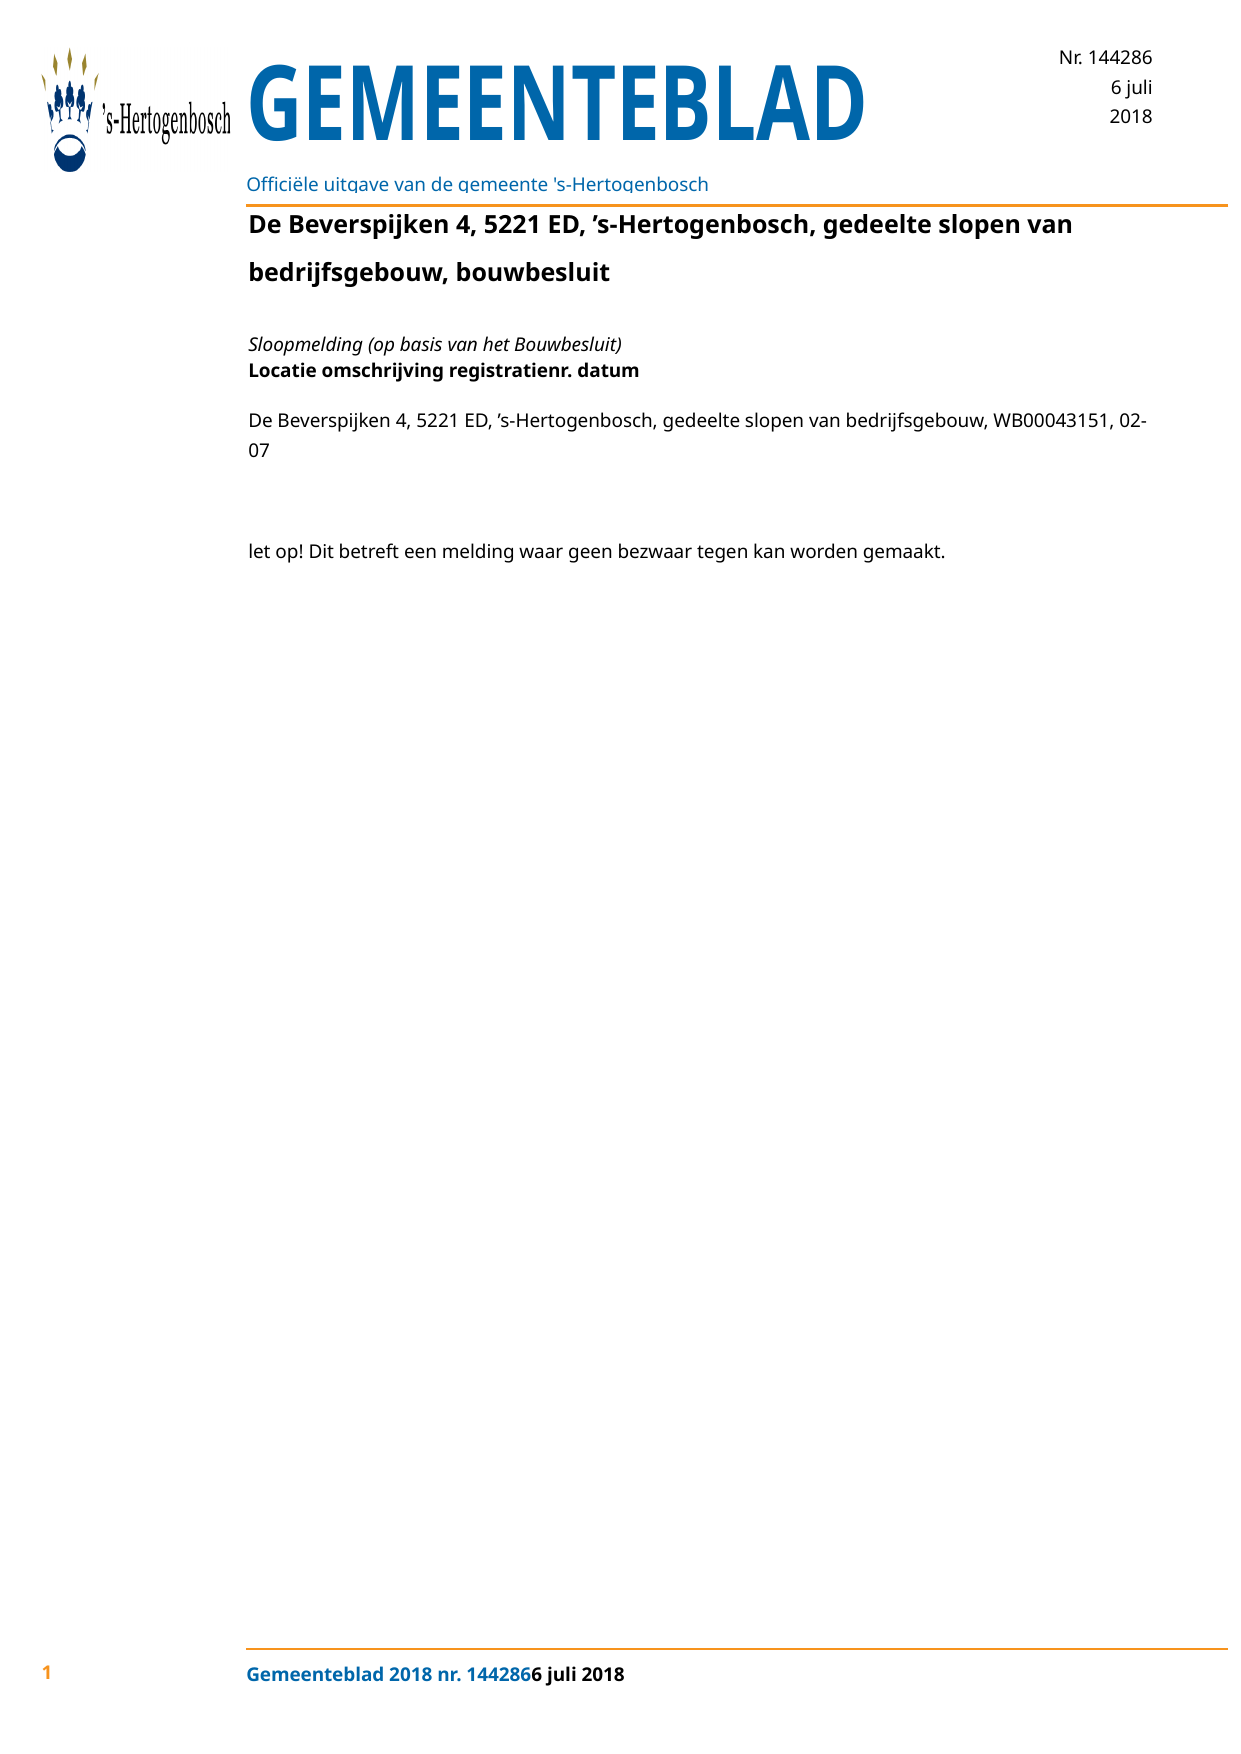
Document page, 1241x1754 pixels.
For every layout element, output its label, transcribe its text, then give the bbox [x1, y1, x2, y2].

text Sloopmelding (op basis van het Bouwbesluit) [248, 331, 1152, 357]
text let op! Dit betreft een melding waar geen bezwaar tegen kan worden gemaakt. [248, 538, 1152, 564]
picture [41, 47, 231, 172]
text De Beverspijken 4, 5221 ED, ’s-Hertogenbosch, gedeelte slopen van bedrijfsgebouw, bouwbesluit [248, 207, 1152, 288]
text De Beverspijken 4, 5221 ED, ’s-Hertogenbosch, gedeelte slopen van bedrijfsgebouw, WB00043151, 02-07 [248, 408, 1152, 463]
text Locatie omschrijving registratienr. datum [248, 357, 1152, 383]
